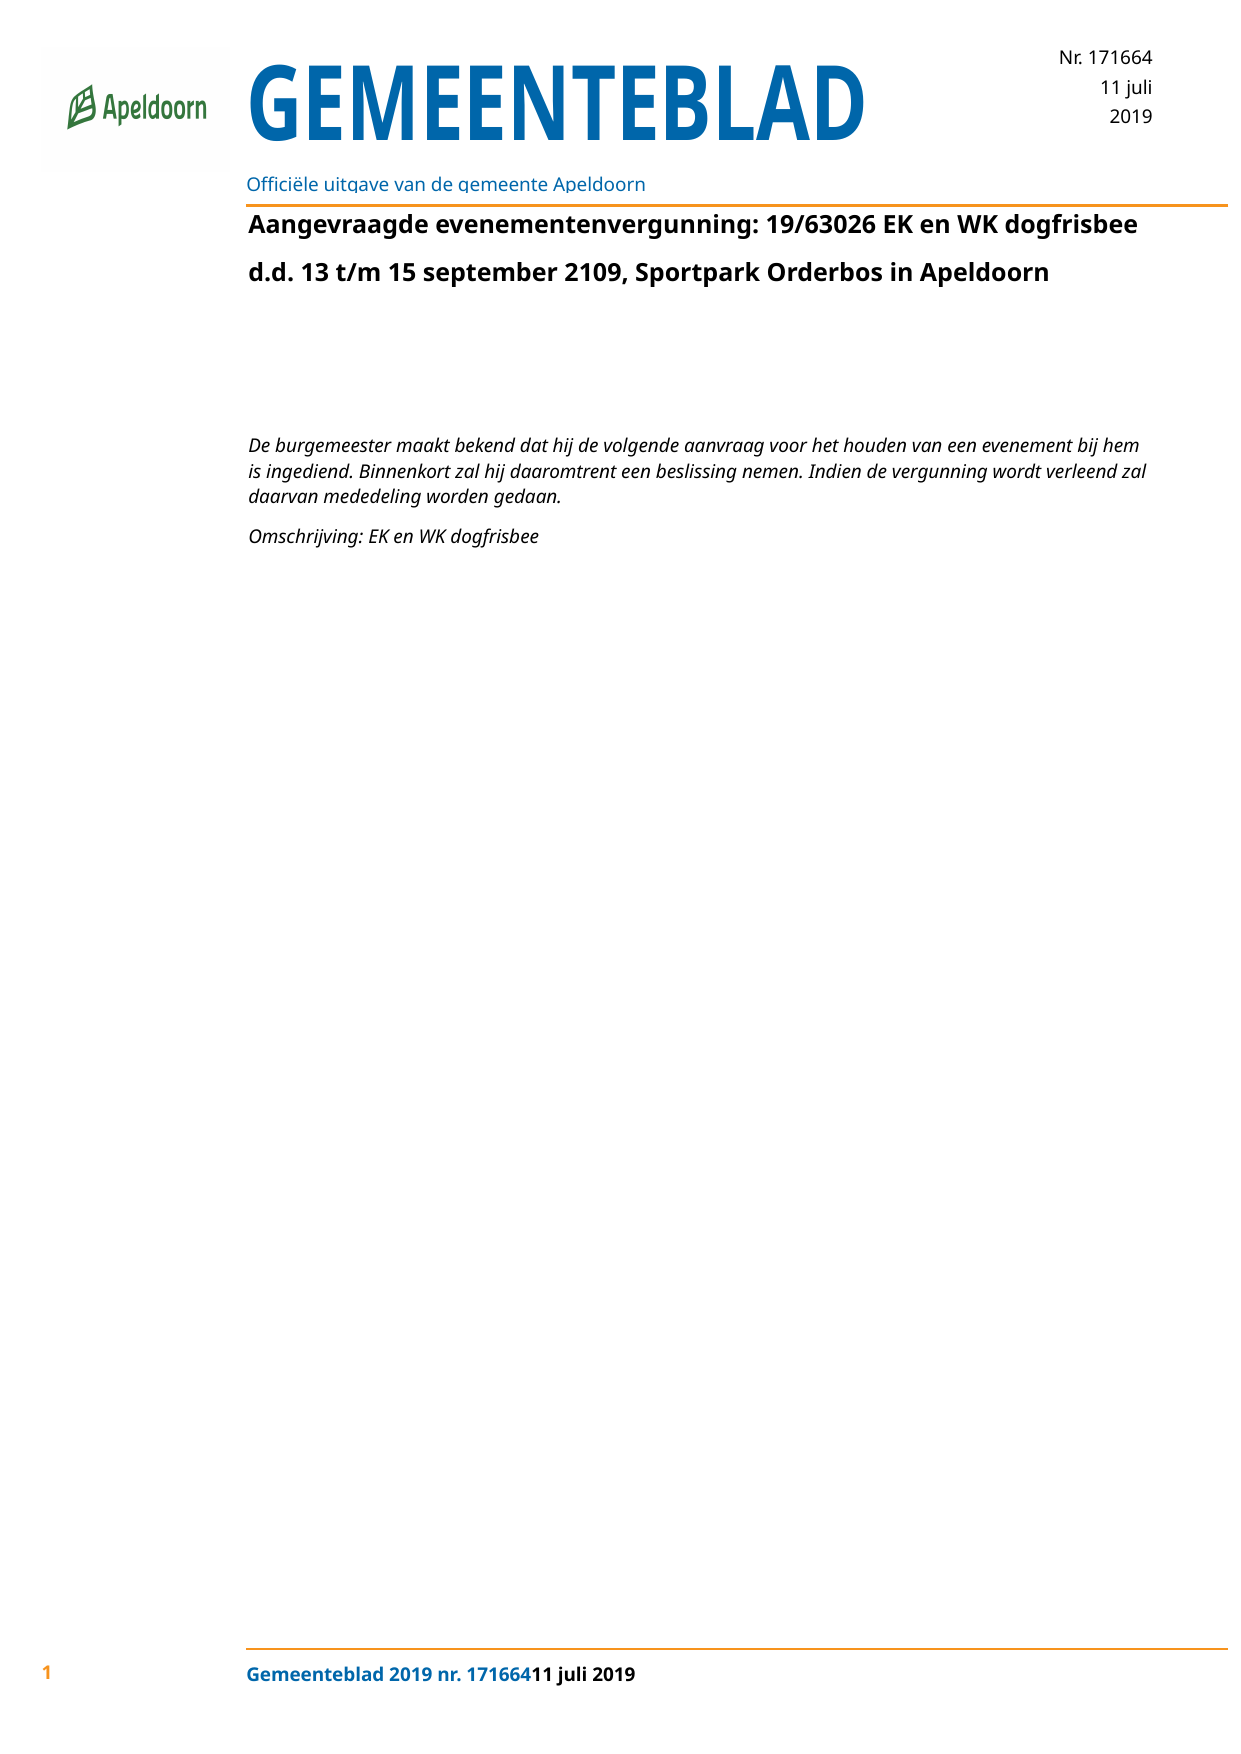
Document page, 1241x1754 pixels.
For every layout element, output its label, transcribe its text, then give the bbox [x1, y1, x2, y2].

text Aangevraagde evenementenvergunning: 19/63026 EK en WK dogfrisbee d.d. 13 t/m 15 september 2109, Sportpark Orderbos in Apeldoorn [248, 207, 1152, 288]
text De burgemeester maakt bekend dat hij de volgende aanvraag voor het houden van een evenement bij hem is ingediend. Binnenkort zal hij daaromtrent een beslissing nemen. Indien de vergunning wordt verleend zal daarvan mededeling worden gedaan. [248, 432, 1152, 509]
picture [41, 47, 231, 172]
text Omschrijving: EK en WK dogfrisbee [248, 523, 1152, 549]
